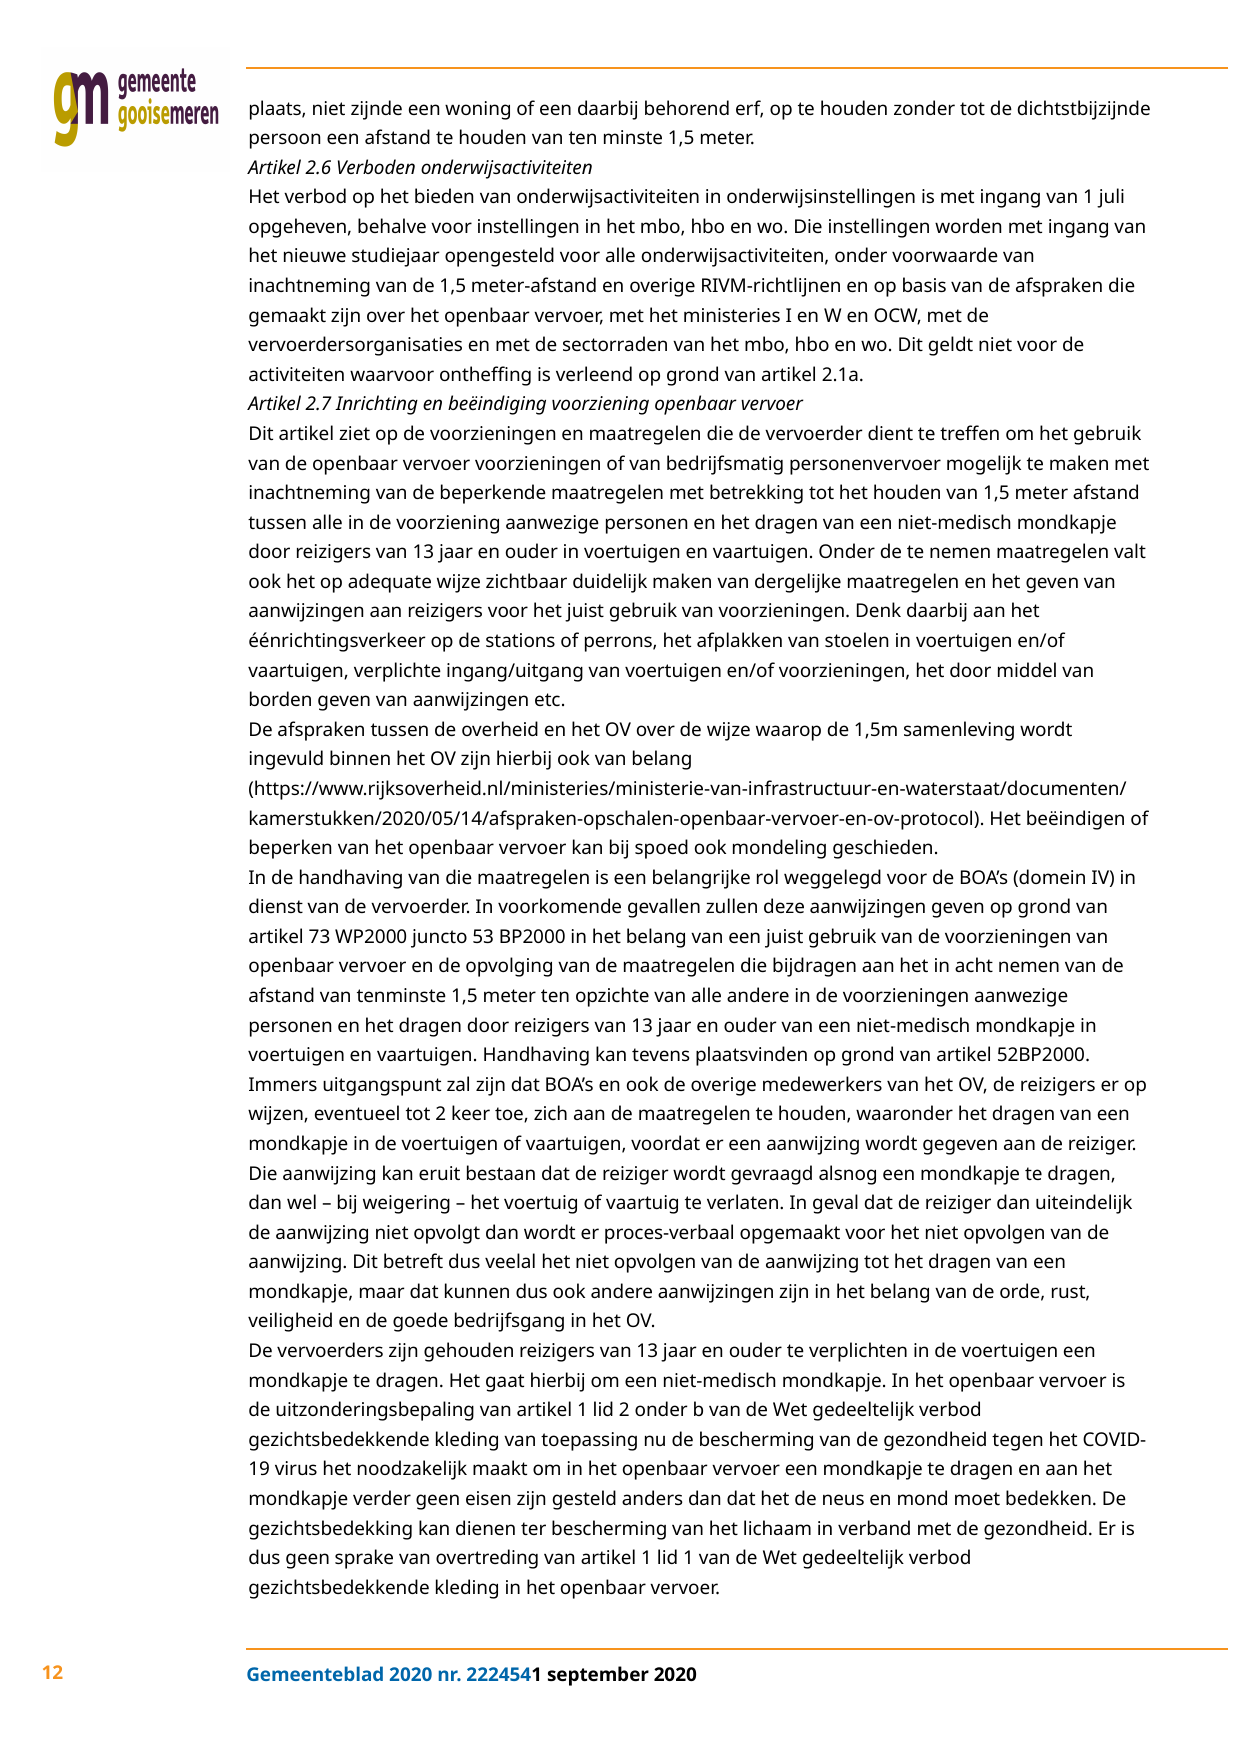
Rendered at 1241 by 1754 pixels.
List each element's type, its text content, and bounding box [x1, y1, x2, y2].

text De vervoerders zijn gehouden reizigers van 13 jaar en ouder te verplichten in de voertuigen een mondkapje te dragen. Het gaat hierbij om een niet-medisch mondkapje. In het openbaar vervoer is de uitzonderingsbepaling van artikel 1 lid 2 onder b van de Wet gedeeltelijk verbod gezichtsbedekkende kleding van toepassing nu de bescherming van de gezondheid tegen het COVID-19 virus het noodzakelijk maakt om in het openbaar vervoer een mondkapje te dragen en aan het mondkapje verder geen eisen zijn gesteld anders dan dat het de neus en mond moet bedekken. De gezichtsbedekking kan dienen ter bescherming van het lichaam in verband met de gezondheid. Er is dus geen sprake van overtreding van artikel 1 lid 1 van de Wet gedeeltelijk verbod gezichtsbedekkende kleding in het openbaar vervoer. [248, 1337, 1152, 1600]
text plaats, niet zijnde een woning of een daarbij behorend erf, op te houden zonder tot de dichtstbijzijnde persoon een afstand te houden van ten minste 1,5 meter. [248, 95, 1152, 150]
text De afspraken tussen de overheid en het OV over de wijze waarop de 1,5m samenleving wordt ingevuld binnen het OV zijn hierbij ook van belang (https://www.rijksoverheid.nl/ministeries/ministerie-van-infrastructuur-en-waterstaat/documenten/kamerstukken/2020/05/14/afspraken-opschalen-openbaar-vervoer-en-ov-protocol). Het beëindigen of beperken van het openbaar vervoer kan bij spoed ook mondeling geschieden. [248, 716, 1152, 860]
text Immers uitgangspunt zal zijn dat BOA’s en ook de overige medewerkers van het OV, de reizigers er op wijzen, eventueel tot 2 keer toe, zich aan de maatregelen te houden, waaronder het dragen van een mondkapje in de voertuigen of vaartuigen, voordat er een aanwijzing wordt gegeven aan de reiziger. Die aanwijzing kan eruit bestaan dat de reiziger wordt gevraagd alsnog een mondkapje te dragen, dan wel – bij weigering – het voertuig of vaartuig te verlaten. In geval dat de reiziger dan uiteindelijk de aanwijzing niet opvolgt dan wordt er proces-verbaal opgemaakt voor het niet opvolgen van de aanwijzing. Dit betreft dus veelal het niet opvolgen van de aanwijzing tot het dragen van een mondkapje, maar dat kunnen dus ook andere aanwijzingen zijn in het belang van de orde, rust, veiligheid en de goede bedrijfsgang in het OV. [248, 1071, 1152, 1333]
picture [41, 47, 231, 172]
text Het verbod op het bieden van onderwijsactiviteiten in onderwijsinstellingen is met ingang van 1 juli opgeheven, behalve voor instellingen in het mbo, hbo en wo. Die instellingen worden met ingang van het nieuwe studiejaar opengesteld voor alle onderwijsactiviteiten, onder voorwaarde van inachtneming van de 1,5 meter-afstand en overige RIVM-richtlijnen en op basis van de afspraken die gemaakt zijn over het openbaar vervoer, met het ministeries I en W en OCW, met de vervoerdersorganisaties en met de sectorraden van het mbo, hbo en wo. Dit geldt niet voor de activiteiten waarvoor ontheffing is verleend op grond van artikel 2.1a. [248, 183, 1152, 387]
text Artikel 2.7 Inrichting en beëindiging voorziening openbaar vervoer [248, 391, 1152, 416]
text Dit artikel ziet op de voorzieningen en maatregelen die de vervoerder dient te treffen om het gebruik van de openbaar vervoer voorzieningen of van bedrijfsmatig personenvervoer mogelijk te maken met inachtneming van de beperkende maatregelen met betrekking tot het houden van 1,5 meter afstand tussen alle in de voorziening aanwezige personen en het dragen van een niet-medisch mondkapje door reizigers van 13 jaar en ouder in voertuigen en vaartuigen. Onder de te nemen maatregelen valt ook het op adequate wijze zichtbaar duidelijk maken van dergelijke maatregelen en het geven van aanwijzingen aan reizigers voor het juist gebruik van voorzieningen. Denk daarbij aan het éénrichtingsverkeer op de stations of perrons, het afplakken van stoelen in voertuigen en/of vaartuigen, verplichte ingang/uitgang van voertuigen en/of voorzieningen, het door middel van borden geven van aanwijzingen etc. [248, 420, 1152, 712]
text Artikel 2.6 Verboden onderwijsactiviteiten [248, 154, 1152, 180]
text In de handhaving van die maatregelen is een belangrijke rol weggelegd voor de BOA’s (domein IV) in dienst van de vervoerder. In voorkomende gevallen zullen deze aanwijzingen geven op grond van artikel 73 WP2000 juncto 53 BP2000 in het belang van een juist gebruik van de voorzieningen van openbaar vervoer en de opvolging van de maatregelen die bijdragen aan het in acht nemen van de afstand van tenminste 1,5 meter ten opzichte van alle andere in de voorzieningen aanwezige personen en het dragen door reizigers van 13 jaar en ouder van een niet-medisch mondkapje in voertuigen en vaartuigen. Handhaving kan tevens plaatsvinden op grond van artikel 52BP2000. [248, 864, 1152, 1067]
